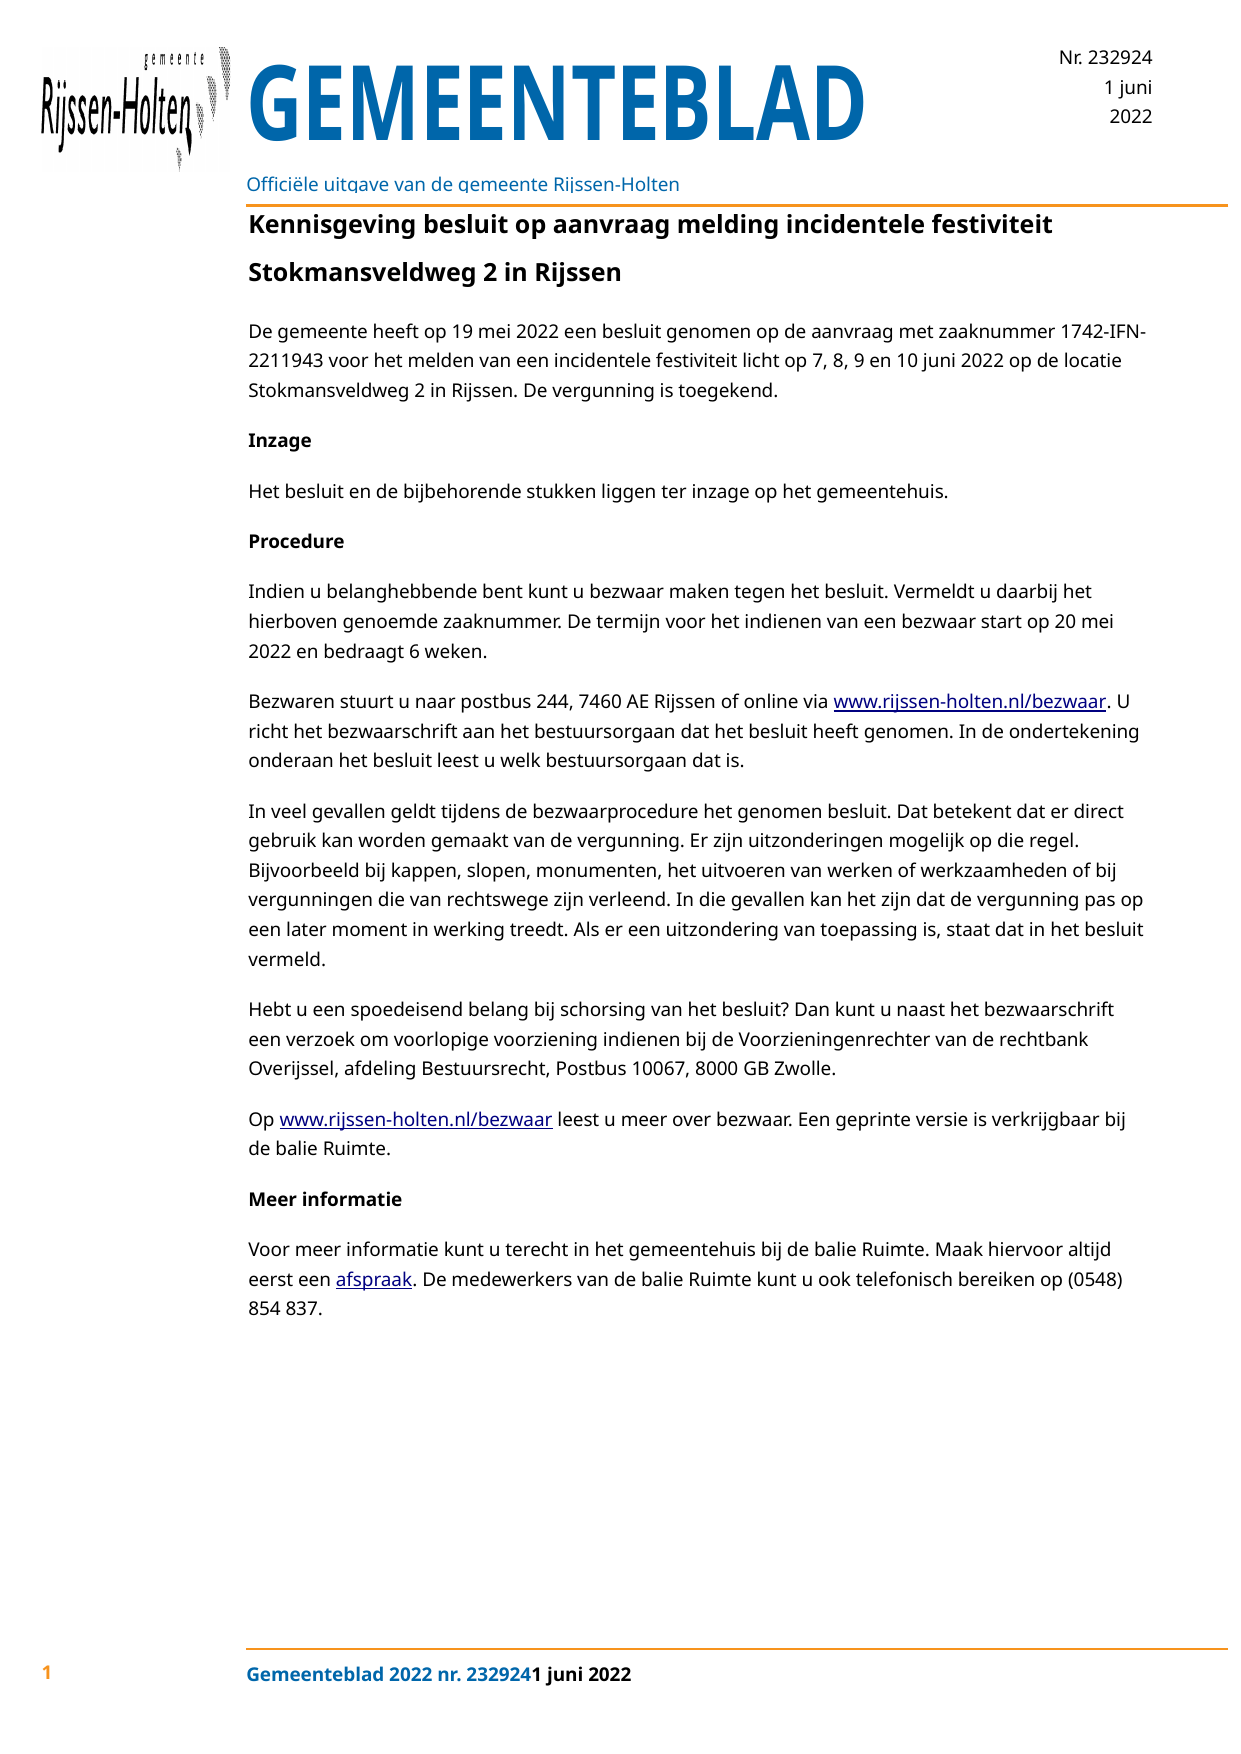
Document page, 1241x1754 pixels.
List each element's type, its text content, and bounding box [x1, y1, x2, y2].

text Kennisgeving besluit op aanvraag melding incidentele festiviteit Stokmansveldweg 2 in Rijssen [248, 207, 1152, 288]
text Procedure [248, 528, 1152, 554]
text Meer informatie [248, 1186, 1152, 1212]
text Het besluit en de bijbehorende stukken liggen ter inzage op het gemeentehuis. [248, 478, 1152, 504]
text Bezwaren stuurt u naar postbus 244, 7460 AE Rijssen of online via www.rijssen-holten.nl/bezwaar. U richt het bezwaarschrift aan het bestuursorgaan dat het besluit heeft genomen. In de ondertekening onderaan het besluit leest u welk bestuursorgaan dat is. [248, 688, 1152, 773]
text Voor meer informatie kunt u terecht in het gemeentehuis bij de balie Ruimte. Maak hiervoor altijd eerst een afspraak. De medewerkers van de balie Ruimte kunt u ook telefonisch bereiken op (0548) 854 837. [248, 1236, 1152, 1321]
text Op www.rijssen-holten.nl/bezwaar leest u meer over bezwaar. Een geprinte versie is verkrijgbaar bij de balie Ruimte. [248, 1106, 1152, 1161]
text De gemeente heeft op 19 mei 2022 een besluit genomen op de aanvraag met zaaknummer 1742-IFN-2211943 voor het melden van een incidentele festiviteit licht op 7, 8, 9 en 10 juni 2022 op de locatie Stokmansveldweg 2 in Rijssen. De vergunning is toegekend. [248, 318, 1152, 403]
text Indien u belanghebbende bent kunt u bezwaar maken tegen het besluit. Vermeldt u daarbij het hierboven genoemde zaaknummer. De termijn voor het indienen van een bezwaar start op 20 mei 2022 en bedraagt 6 weken. [248, 579, 1152, 664]
text Hebt u een spoedeisend belang bij schorsing van het besluit? Dan kunt u naast het bezwaarschrift een verzoek om voorlopige voorziening indienen bij de Voorzieningenrechter van de rechtbank Overijssel, afdeling Bestuursrecht, Postbus 10067, 8000 GB Zwolle. [248, 996, 1152, 1081]
text In veel gevallen geldt tijdens de bezwaarprocedure het genomen besluit. Dat betekent dat er direct gebruik kan worden gemaakt van de vergunning. Er zijn uitzonderingen mogelijk op die regel. Bijvoorbeeld bij kappen, slopen, monumenten, het uitvoeren van werken of werkzaamheden of bij vergunningen die van rechtswege zijn verleend. In die gevallen kan het zijn dat de vergunning pas op een later moment in werking treedt. Als er een uitzondering van toepassing is, staat dat in het besluit vermeld. [248, 798, 1152, 972]
text Inzage [248, 427, 1152, 453]
picture [41, 47, 231, 172]
